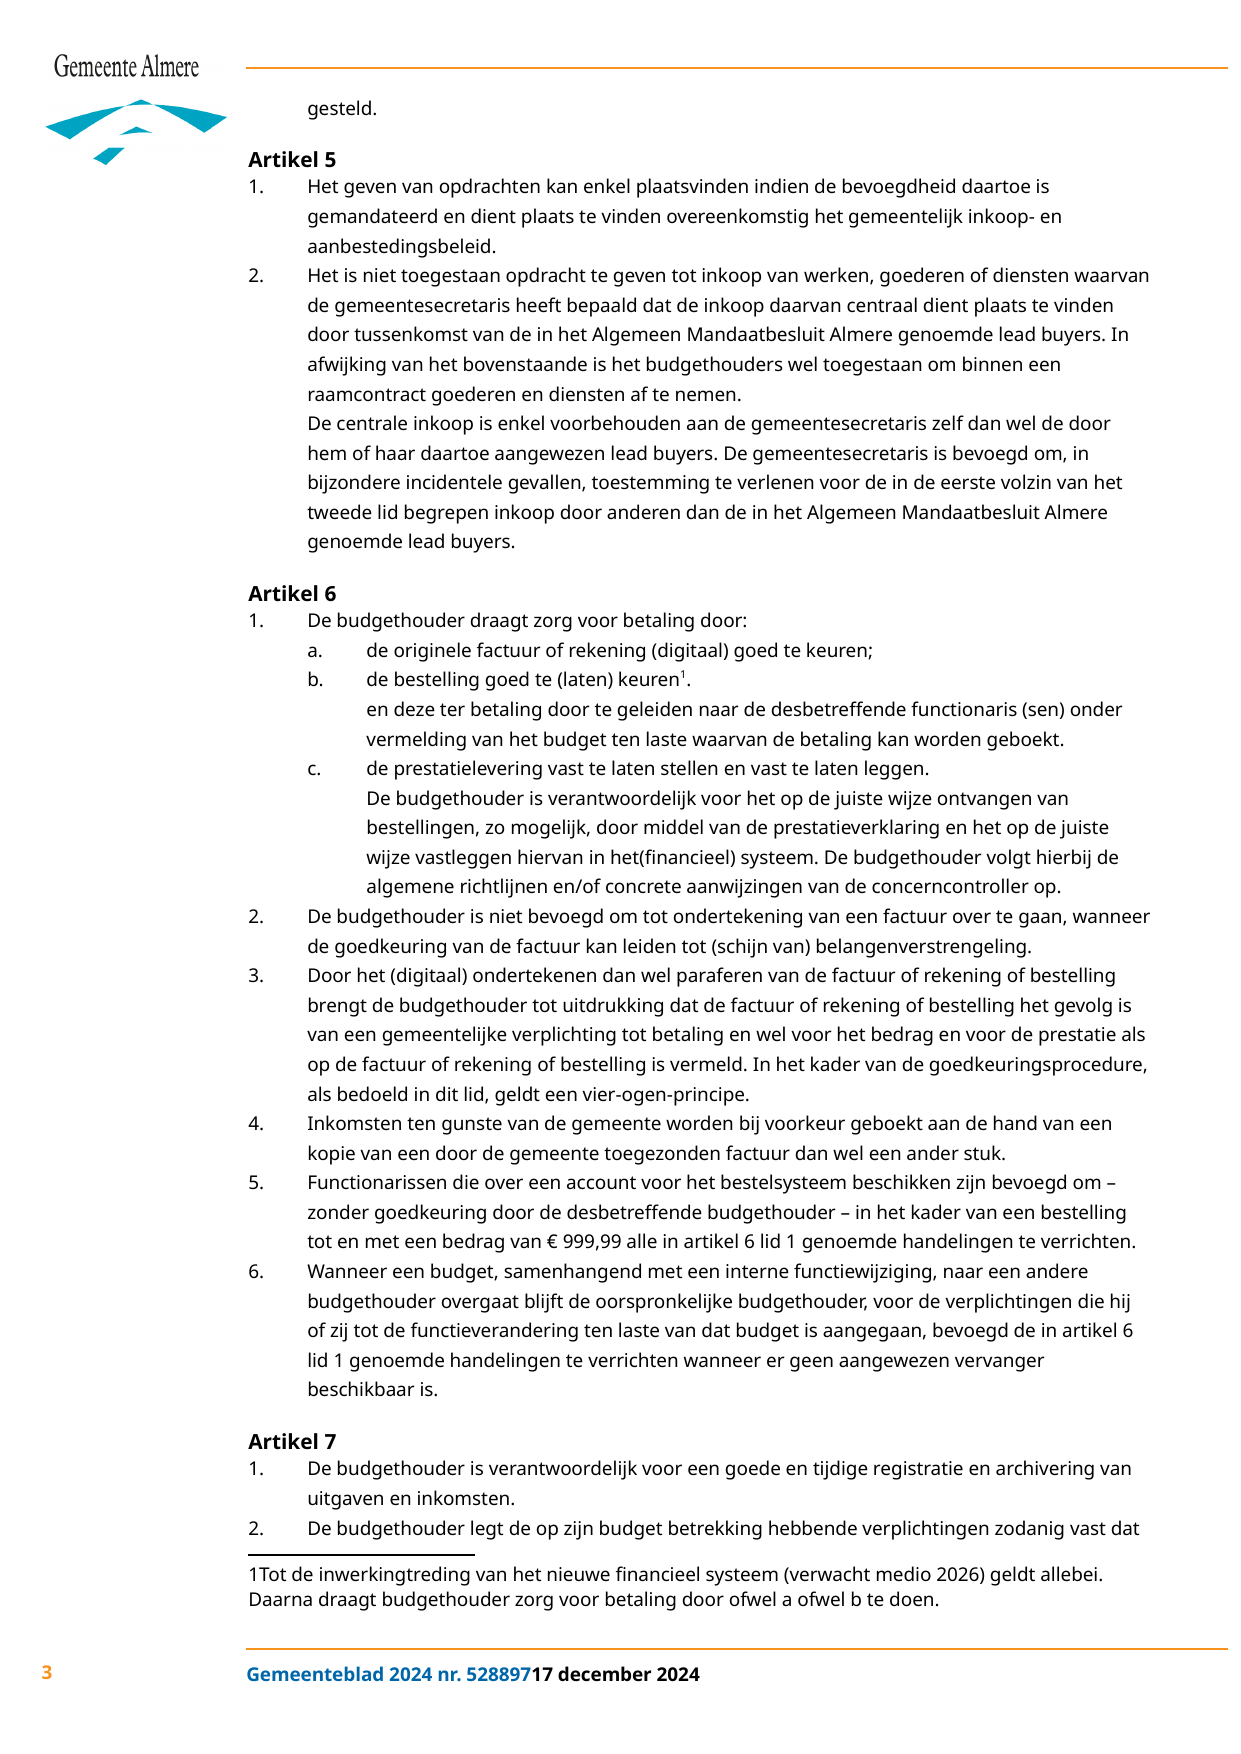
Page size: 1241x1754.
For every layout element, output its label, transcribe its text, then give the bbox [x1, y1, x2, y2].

list Het is niet toegestaan opdracht te geven tot inkoop van werken, goederen of diensten waarvan de gemeentesecretaris heeft bepaald dat de inkoop daarvan centraal dient plaats te vinden door tussenkomst van de in het Algemeen Mandaatbesluit Almere genoemde lead buyers. In afwijking van het bovenstaande is het budgethouders wel toegestaan om binnen een raamcontract goederen en diensten af te nemen. [248, 262, 1152, 406]
list de prestatielevering vast te laten stellen en vast te laten leggen. [307, 755, 1152, 781]
list Door het (digitaal) ondertekenen dan wel paraferen van de factuur of rekening of bestelling brengt de budgethouder tot uitdrukking dat de factuur of rekening of bestelling het gevolg is van een gemeentelijke verplichting tot betaling en wel voor het bedrag en voor de prestatie als op de factuur of rekening of bestelling is vermeld. In het kader van de goedkeuringsprocedure, als bedoeld in dit lid, geldt een vier-ogen-principe. [248, 962, 1152, 1107]
list De budgethouder is verantwoordelijk voor een goede en tijdige registratie en archivering van uitgaven en inkomsten. [248, 1456, 1152, 1511]
list Functionarissen die over een account voor het bestelsysteem beschikken zijn bevoegd om – zonder goedkeuring door de desbetreffende budgethouder – in het kader van een bestelling tot en met een bedrag van € 999,99 alle in artikel 6 lid 1 genoemde handelingen te verrichten. [248, 1169, 1152, 1254]
list Inkomsten ten gunste van de gemeente worden bij voorkeur geboekt aan de hand van een kopie van een door de gemeente toegezonden factuur dan wel een ander stuk. [248, 1110, 1152, 1166]
list de originele factuur of rekening (digitaal) goed te keuren; [307, 637, 1152, 663]
text Artikel 7 [248, 1427, 1152, 1456]
list gesteld. [248, 95, 1152, 121]
list De budgethouder legt de op zijn budget betrekking hebbende verplichtingen zodanig vast dat [248, 1515, 1152, 1540]
list De budgethouder draagt zorg voor betaling door: [248, 607, 1152, 633]
text Artikel 6 [248, 579, 1152, 607]
list de bestelling goed te (laten) keuren. [307, 667, 1152, 692]
list Het geven van opdrachten kan enkel plaatsvinden indien de bevoegdheid daartoe is gemandateerd en dient plaats te vinden overeenkomstig het gemeentelijk inkoop- en aanbestedingsbeleid. [248, 174, 1152, 258]
text Artikel 5 [248, 145, 1152, 174]
picture [41, 47, 231, 172]
list De centrale inkoop is enkel voorbehouden aan de gemeentesecretaris zelf dan wel de door hem of haar daartoe aangewezen lead buyers. De gemeentesecretaris is bevoegd om, in bijzondere incidentele gevallen, toestemming te verlenen voor de in de eerste volzin van het tweede lid begrepen inkoop door anderen dan de in het Algemeen Mandaatbesluit Almere genoemde lead buyers. [248, 410, 1152, 554]
list De budgethouder is verantwoordelijk voor het op de juiste wijze ontvangen van bestellingen, zo mogelijk, door middel van de prestatieverklaring en het op de juiste wijze vastleggen hiervan in het(financieel) systeem. De budgethouder volgt hierbij de algemene richtlijnen en/of concrete aanwijzingen van de concerncontroller op. [307, 785, 1152, 899]
list en deze ter betaling door te geleiden naar de desbetreffende functionaris (sen) onder vermelding van het budget ten laste waarvan de betaling kan worden geboekt. [307, 696, 1152, 752]
list De budgethouder is niet bevoegd om tot ondertekening van een factuur over te gaan, wanneer de goedkeuring van de factuur kan leiden tot (schijn van) belangenverstrengeling. [248, 903, 1152, 959]
list Wanneer een budget, samenhangend met een interne functiewijziging, naar een andere budgethouder overgaat blijft de oorspronkelijke budgethouder, voor de verplichtingen die hij of zij tot de functieverandering ten laste van dat budget is aangegaan, bevoegd de in artikel 6 lid 1 genoemde handelingen te verrichten wanneer er geen aangewezen vervanger beschikbaar is. [248, 1258, 1152, 1402]
list Tot de inwerkingtreding van het nieuwe financieel systeem (verwacht medio 2026) geldt allebei. Daarna draagt budgethouder zorg voor betaling door ofwel a ofwel b te doen. [248, 1561, 1152, 1612]
